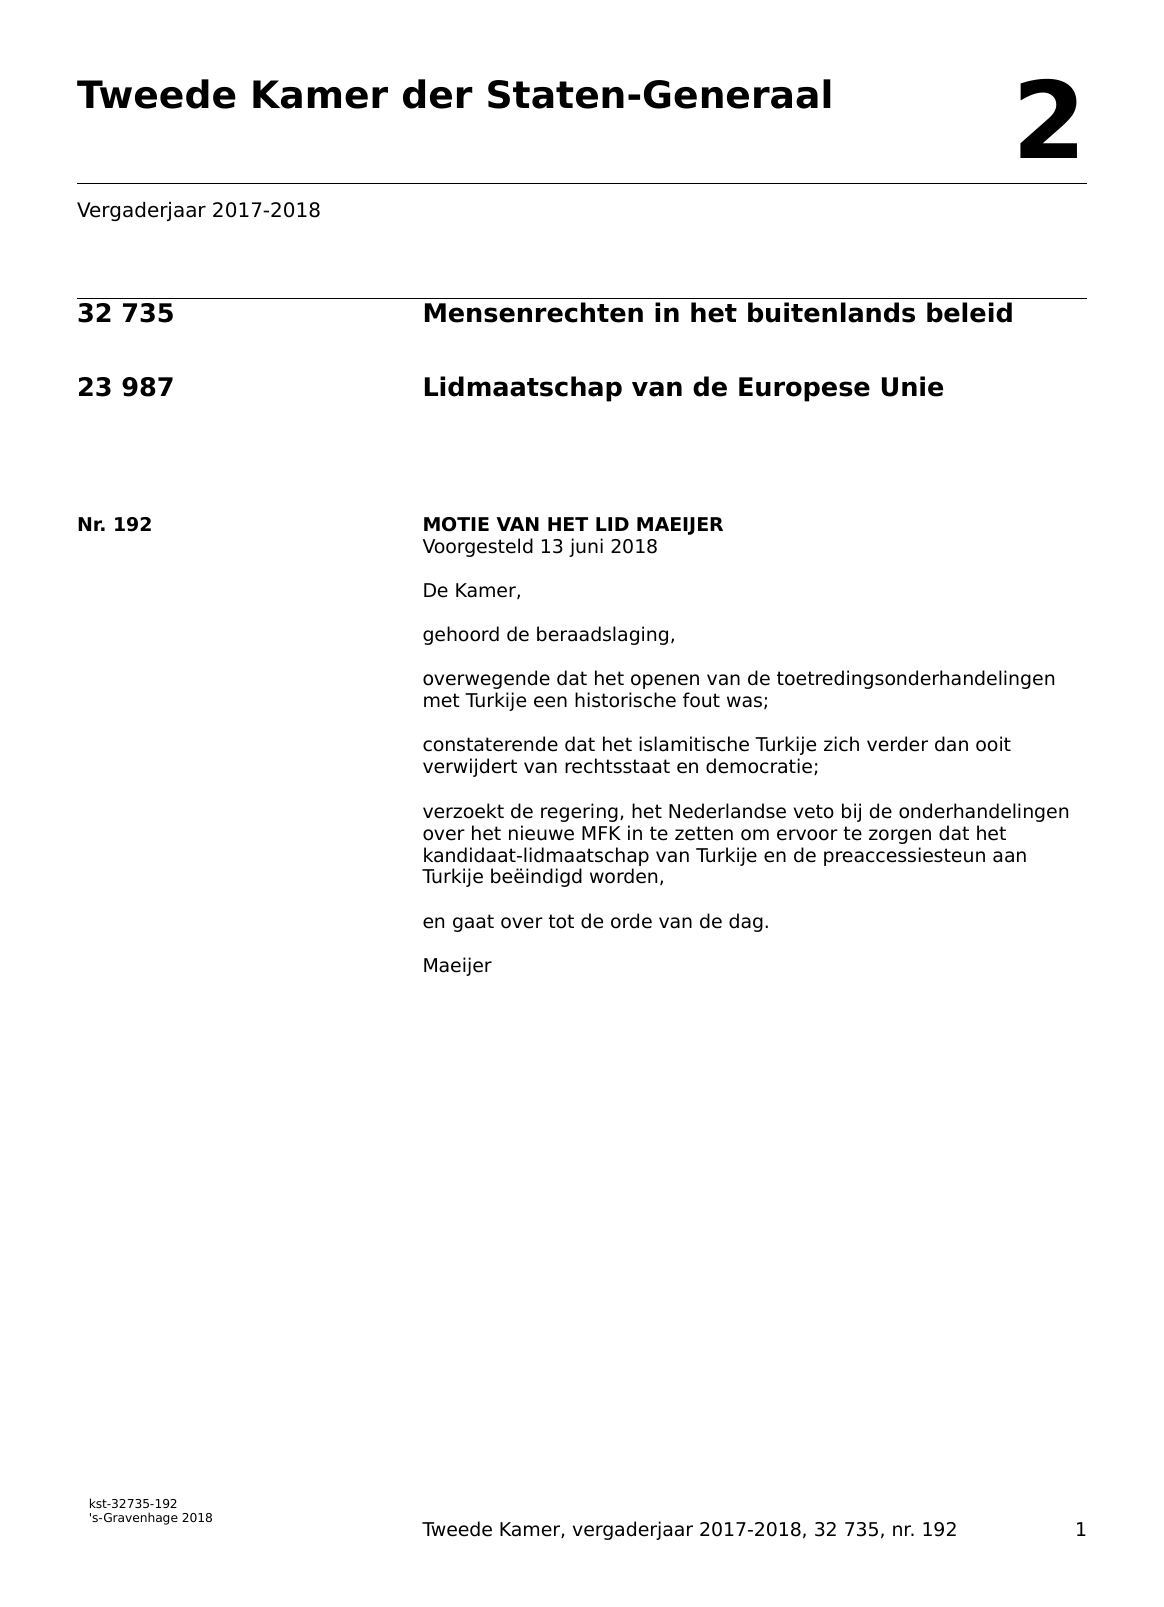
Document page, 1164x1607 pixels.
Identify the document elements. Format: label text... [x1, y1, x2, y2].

text overwegende dat het openen van de toetredingsonderhandelingen met Turkije een historische fout was; [422, 668, 1087, 712]
table_header Tweede Kamer der Staten-Generaal [77, 59, 886, 183]
subtitle 32 735 Mensenrechten in het buitenlands beleid [77, 299, 1087, 329]
table_header 2 [886, 59, 1087, 183]
text gehoord de beraadslaging, [422, 624, 1087, 646]
text verzoekt de regering, het Nederlandse veto bij de onderhandelingen over het nieuwe MFK in te zetten om ervoor te zorgen dat het kandidaat-lidmaatschap van Turkije en de preaccessiesteun aan Turkije beëindigd worden, [422, 801, 1087, 888]
text De Kamer, [422, 580, 1087, 602]
subtitle 23 987 Lidmaatschap van de Europese Unie [77, 373, 1087, 403]
text kst-32735-192 [88, 1497, 323, 1511]
text Voorgesteld 13 juni 2018 [422, 536, 1087, 558]
text constaterende dat het islamitische Turkije zich verder dan ooit verwijdert van rechtsstaat en democratie; [422, 734, 1087, 778]
subtitle Nr. 192 MOTIE VAN HET LID MAEIJER [77, 514, 1087, 536]
text Maeijer [422, 955, 1087, 977]
text 's-Gravenhage 2018 [88, 1511, 323, 1525]
text en gaat over tot de orde van de dag. [422, 911, 1087, 933]
table_cell Vergaderjaar 2017-2018 [77, 184, 1087, 298]
